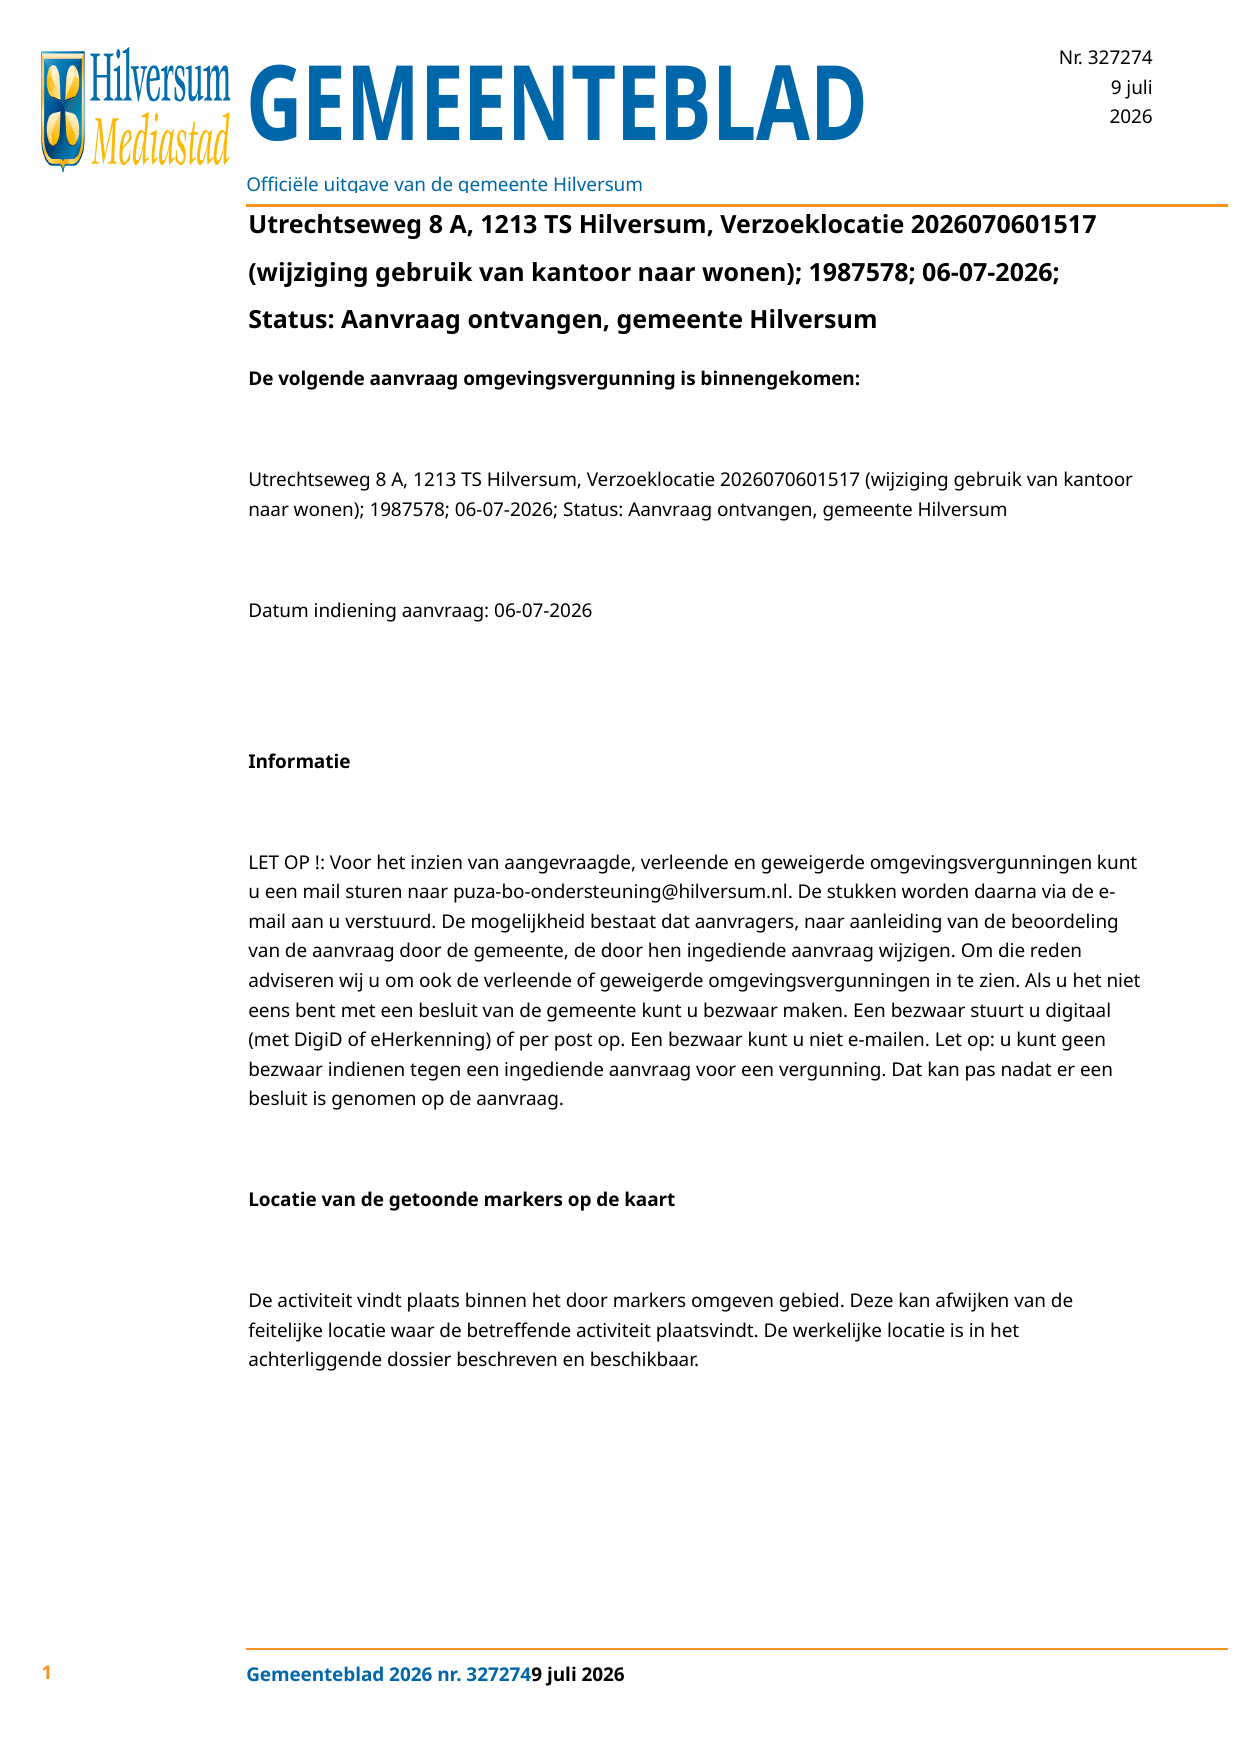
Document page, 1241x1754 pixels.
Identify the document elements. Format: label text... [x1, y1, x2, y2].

text LET OP !: Voor het inzien van aangevraagde, verleende en geweigerde omgevingsvergunningen kunt u een mail sturen naar puza-bo-ondersteuning@hilversum.nl. De stukken worden daarna via de e-mail aan u verstuurd. De mogelijkheid bestaat dat aanvragers, naar aanleiding van de beoordeling van de aanvraag door de gemeente, de door hen ingediende aanvraag wijzigen. Om die reden adviseren wij u om ook de verleende of geweigerde omgevingsvergunningen in te zien. Als u het niet eens bent met een besluit van de gemeente kunt u bezwaar maken. Een bezwaar stuurt u digitaal (met DigiD of eHerkenning) of per post op. Een bezwaar kunt u niet e-mailen. Let op: u kunt geen bezwaar indienen tegen een ingediende aanvraag voor een vergunning. Dat kan pas nadat er een besluit is genomen op de aanvraag. [248, 849, 1152, 1111]
text Utrechtseweg 8 A, 1213 TS Hilversum, Verzoeklocatie 2026070601517 (wijziging gebruik van kantoor naar wonen); 1987578; 06-07-2026; Status: Aanvraag ontvangen, gemeente Hilversum [248, 466, 1152, 522]
text Utrechtseweg 8 A, 1213 TS Hilversum, Verzoeklocatie 2026070601517 (wijziging gebruik van kantoor naar wonen); 1987578; 06-07-2026; Status: Aanvraag ontvangen, gemeente Hilversum [248, 207, 1152, 336]
picture [41, 47, 231, 172]
text Locatie van de getoonde markers op de kaart [248, 1186, 1152, 1212]
text Informatie [248, 748, 1152, 774]
text Datum indiening aanvraag: 06-07-2026 [248, 597, 1152, 622]
text De activiteit vindt plaats binnen het door markers omgeven gebied. Deze kan afwijken van de feitelijke locatie waar de betreffende activiteit plaatsvindt. De werkelijke locatie is in het achterliggende dossier beschreven en beschikbaar. [248, 1287, 1152, 1372]
text De volgende aanvraag omgevingsvergunning is binnengekomen: [248, 366, 1152, 391]
